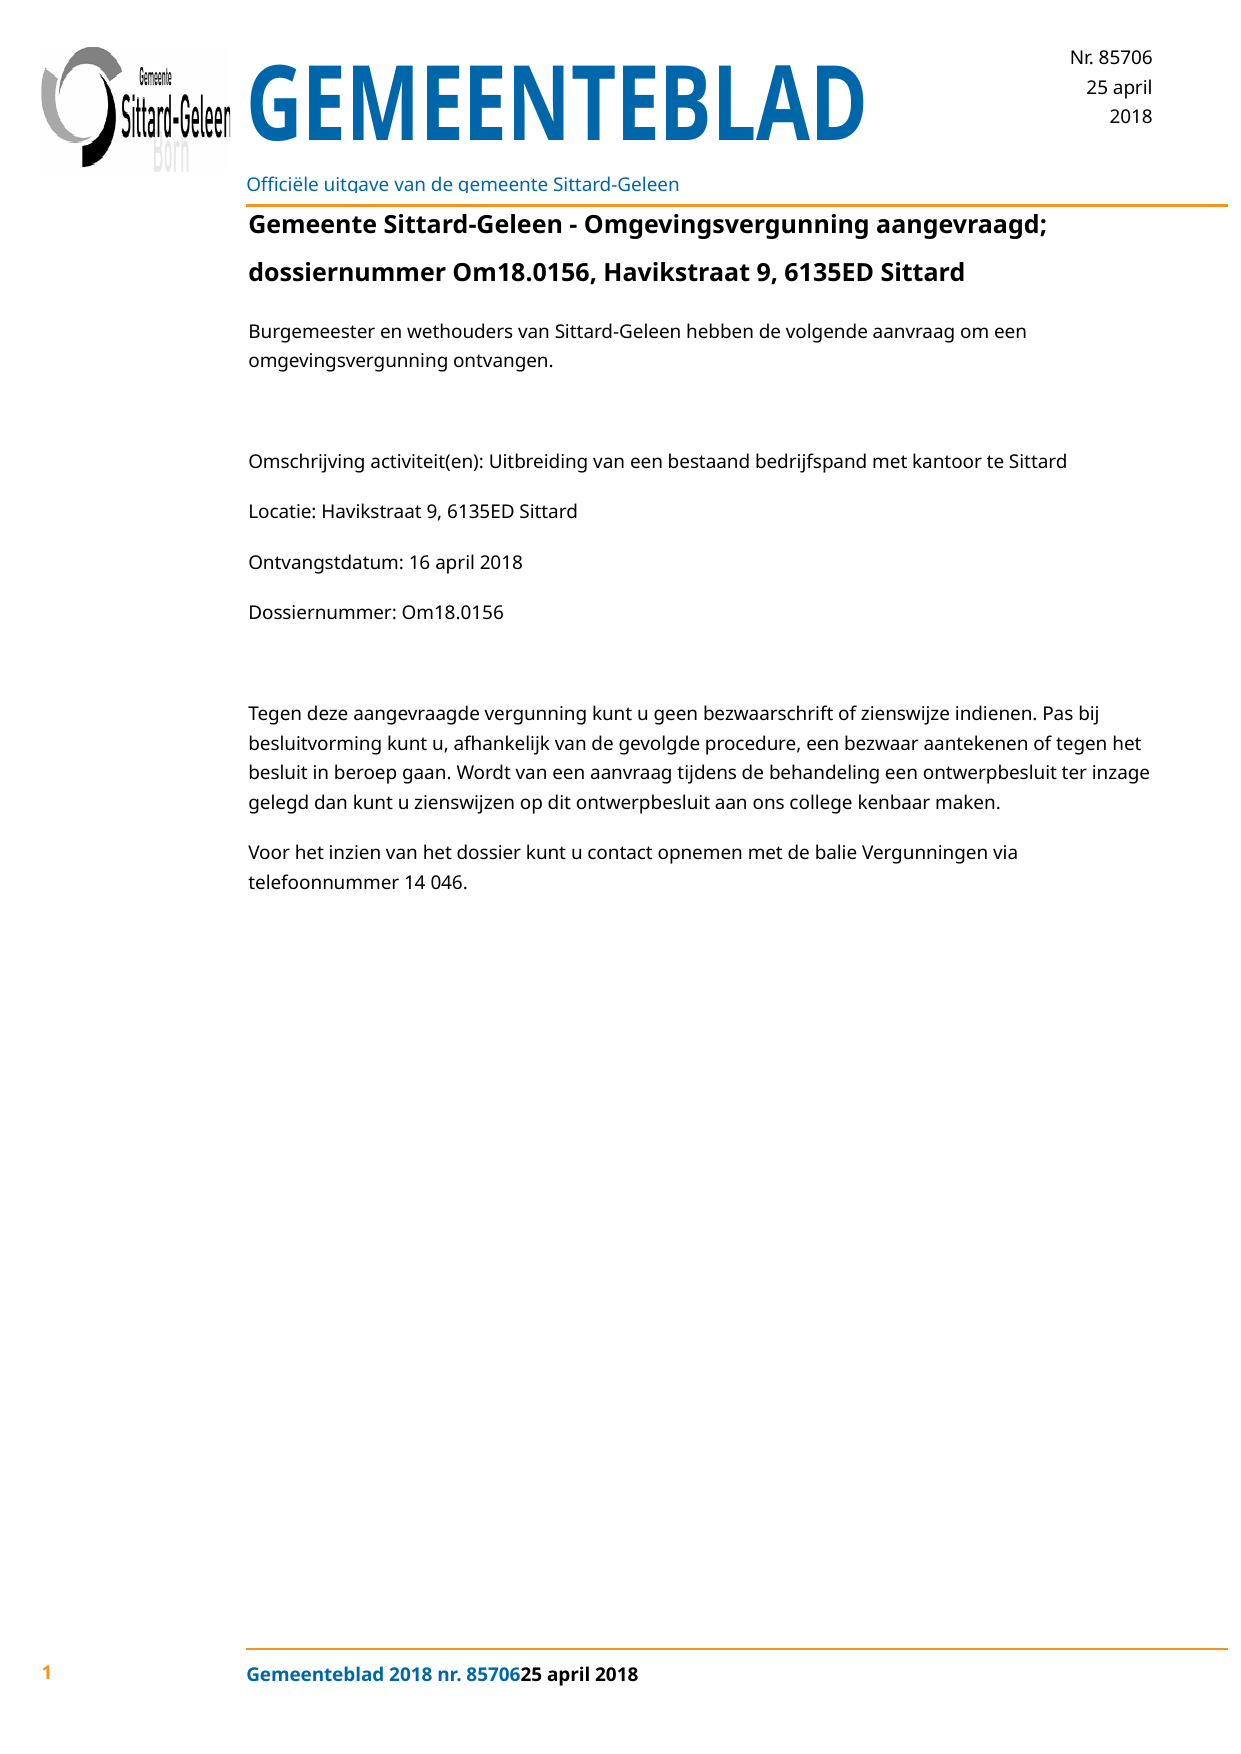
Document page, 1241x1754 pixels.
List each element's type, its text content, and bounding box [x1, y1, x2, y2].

picture [41, 47, 231, 172]
text Omschrijving activiteit(en): Uitbreiding van een bestaand bedrijfspand met kantoor te Sittard [248, 448, 1152, 474]
text Ontvangstdatum: 16 april 2018 [248, 549, 1152, 575]
text Burgemeester en wethouders van Sittard-Geleen hebben de volgende aanvraag om een omgevingsvergunning ontvangen. [248, 318, 1152, 373]
text Dossiernummer: Om18.0156 [248, 599, 1152, 625]
text Gemeente Sittard-Geleen - Omgevingsvergunning aangevraagd; dossiernummer Om18.0156, Havikstraat 9, 6135ED Sittard [248, 207, 1152, 288]
text Tegen deze aangevraagde vergunning kunt u geen bezwaarschrift of zienswijze indienen. Pas bij besluitvorming kunt u, afhankelijk van de gevolgde procedure, een bezwaar aantekenen of tegen het besluit in beroep gaan. Wordt van een aanvraag tijdens de behandeling een ontwerpbesluit ter inzage gelegd dan kunt u zienswijzen op dit ontwerpbesluit aan ons college kenbaar maken. [248, 700, 1152, 815]
text Voor het inzien van het dossier kunt u contact opnemen met de balie Vergunningen via telefoonnummer 14 046. [248, 839, 1152, 895]
text Locatie: Havikstraat 9, 6135ED Sittard [248, 499, 1152, 524]
